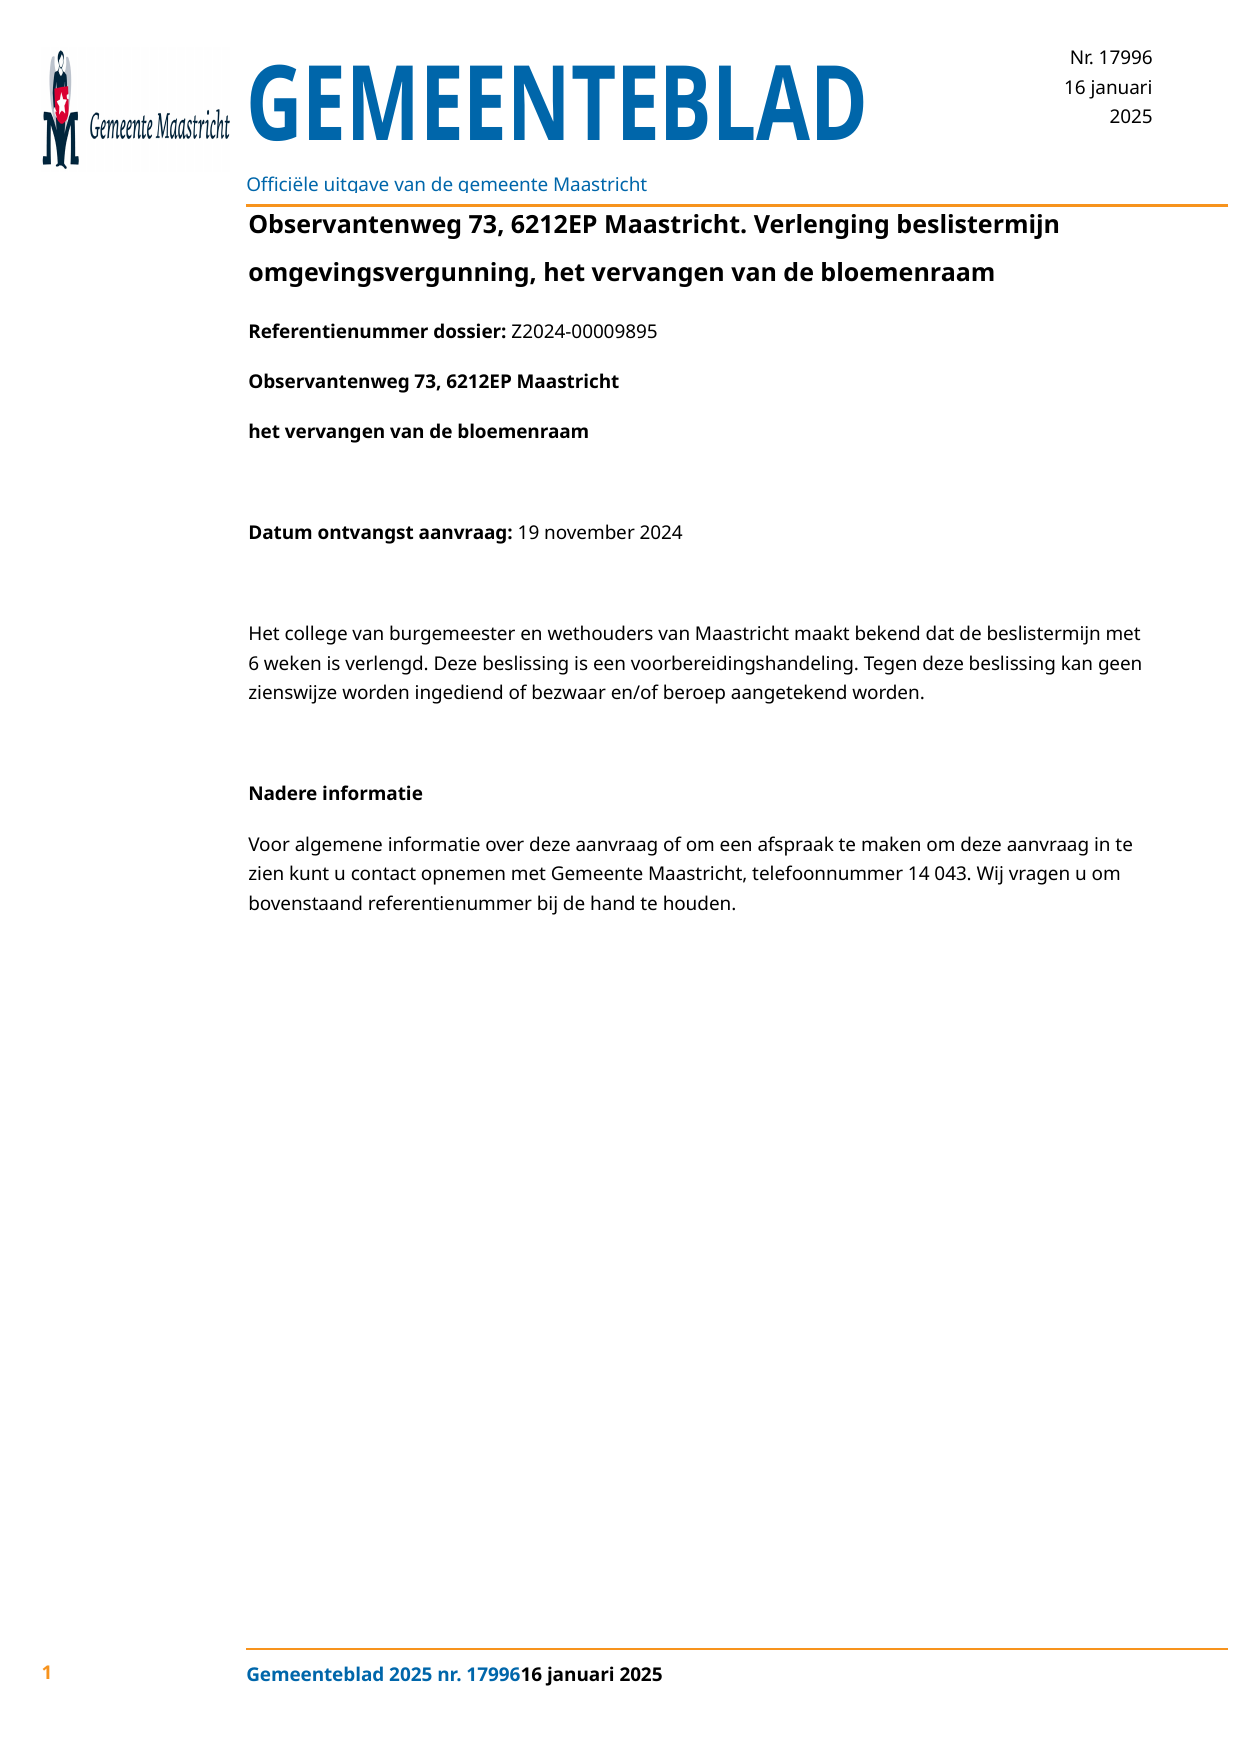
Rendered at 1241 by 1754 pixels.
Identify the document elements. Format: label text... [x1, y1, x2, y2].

text Nadere informatie [248, 780, 1152, 806]
text Referentienummer dossier: Z2024-00009895 [248, 318, 1152, 344]
text Datum ontvangst aanvraag: 19 november 2024 [248, 519, 1152, 545]
text het vervangen van de bloemenraam [248, 419, 1152, 444]
text Observantenweg 73, 6212EP Maastricht. Verlenging beslistermijn omgevingsvergunning, het vervangen van de bloemenraam [248, 207, 1152, 288]
picture [41, 47, 231, 172]
text Voor algemene informatie over deze aanvraag of om een afspraak te maken om deze aanvraag in te zien kunt u contact opnemen met Gemeente Maastricht, telefoonnummer 14 043. Wij vragen u om bovenstaand referentienummer bij de hand te houden. [248, 831, 1152, 916]
text Observantenweg 73, 6212EP Maastricht [248, 368, 1152, 394]
text Het college van burgemeester en wethouders van Maastricht maakt bekend dat de beslistermijn met 6 weken is verlengd. Deze beslissing is een voorbereidingshandeling. Tegen deze beslissing kan geen zienswijze worden ingediend of bezwaar en/of beroep aangetekend worden. [248, 620, 1152, 705]
